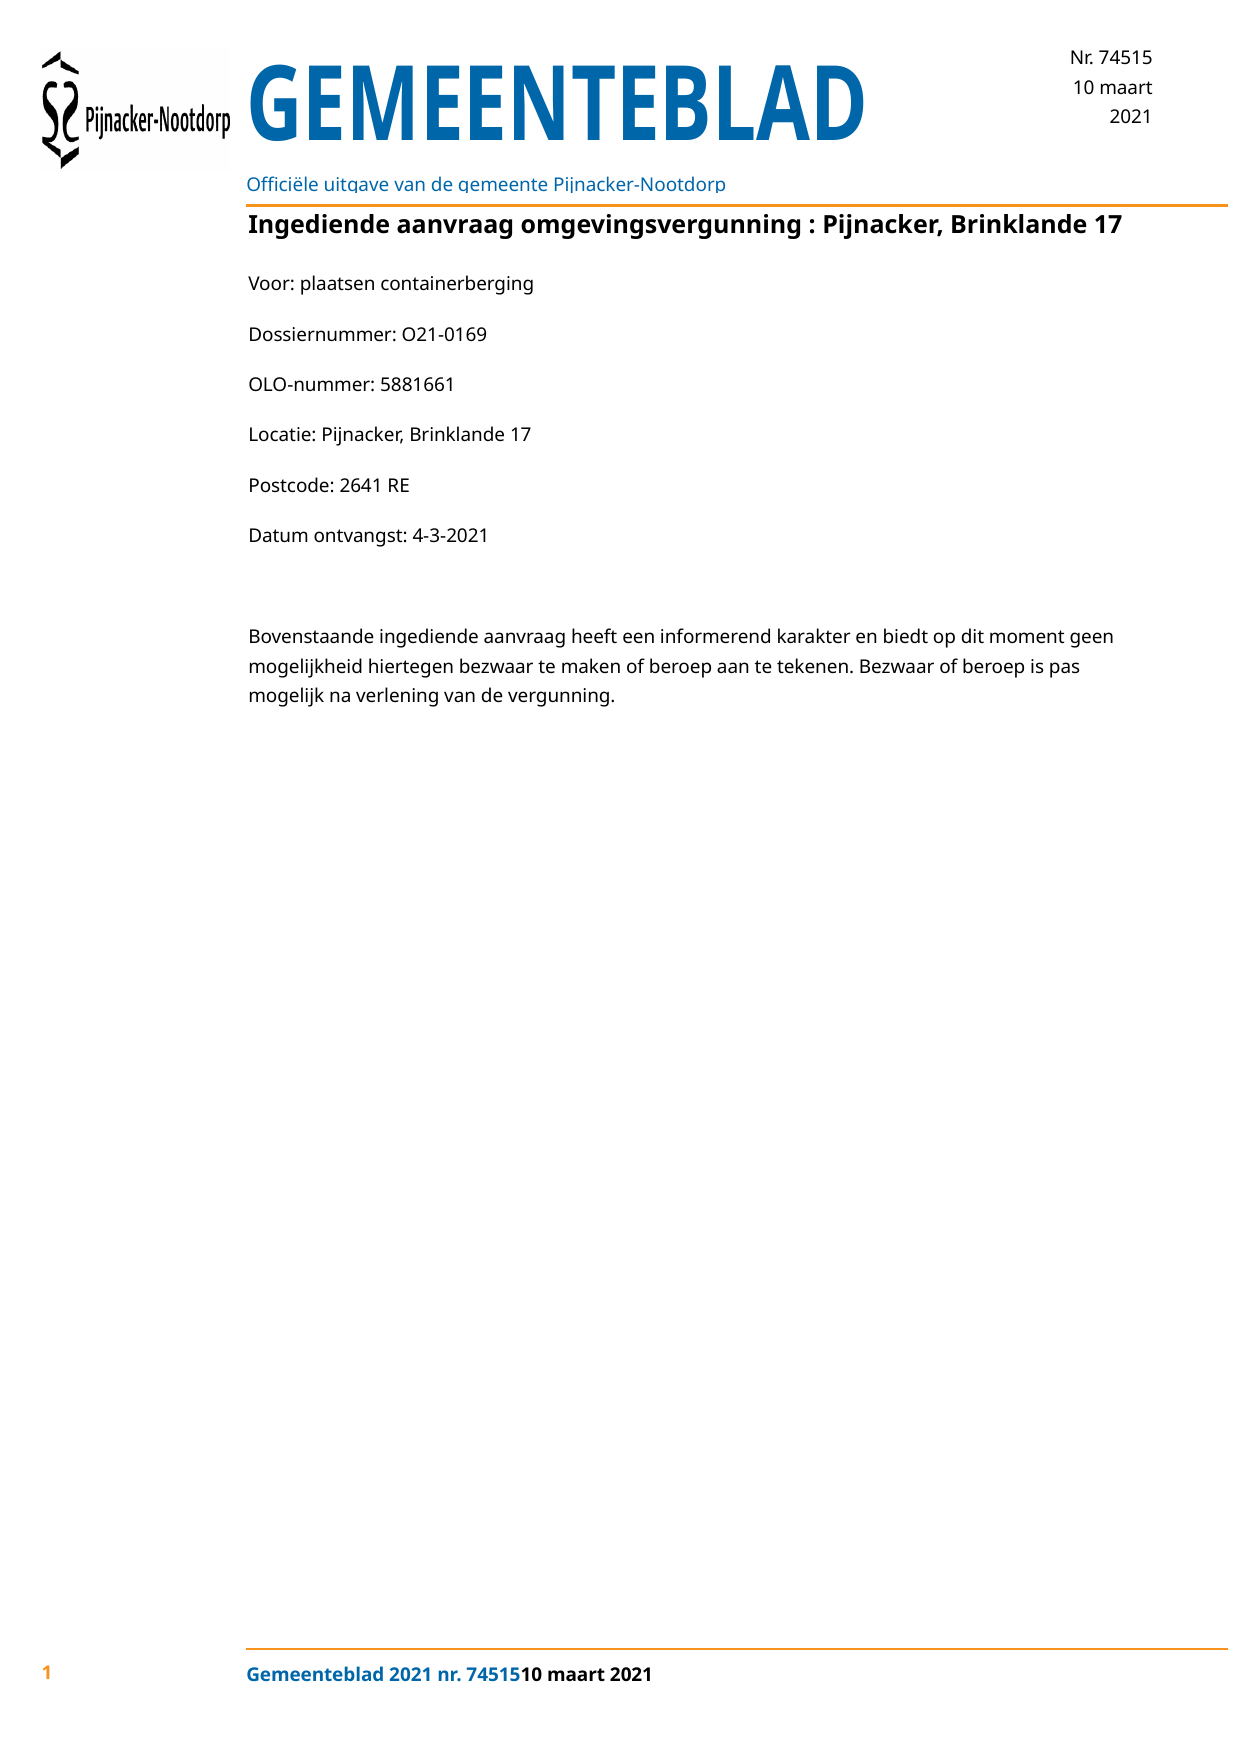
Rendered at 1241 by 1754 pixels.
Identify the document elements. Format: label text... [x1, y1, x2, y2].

text Ingediende aanvraag omgevingsvergunning : Pijnacker, Brinklande 17 [248, 207, 1152, 241]
text Voor: plaatsen containerberging [248, 270, 1152, 296]
picture [41, 47, 231, 172]
text Datum ontvangst: 4-3-2021 [248, 522, 1152, 548]
text Dossiernummer: O21-0169 [248, 321, 1152, 346]
text Postcode: 2641 RE [248, 472, 1152, 498]
text OLO-nummer: 5881661 [248, 371, 1152, 397]
text Locatie: Pijnacker, Brinklande 17 [248, 422, 1152, 447]
text Bovenstaande ingediende aanvraag heeft een informerend karakter en biedt op dit moment geen mogelijkheid hiertegen bezwaar te maken of beroep aan te tekenen. Bezwaar of beroep is pas mogelijk na verlening van de vergunning. [248, 623, 1152, 708]
